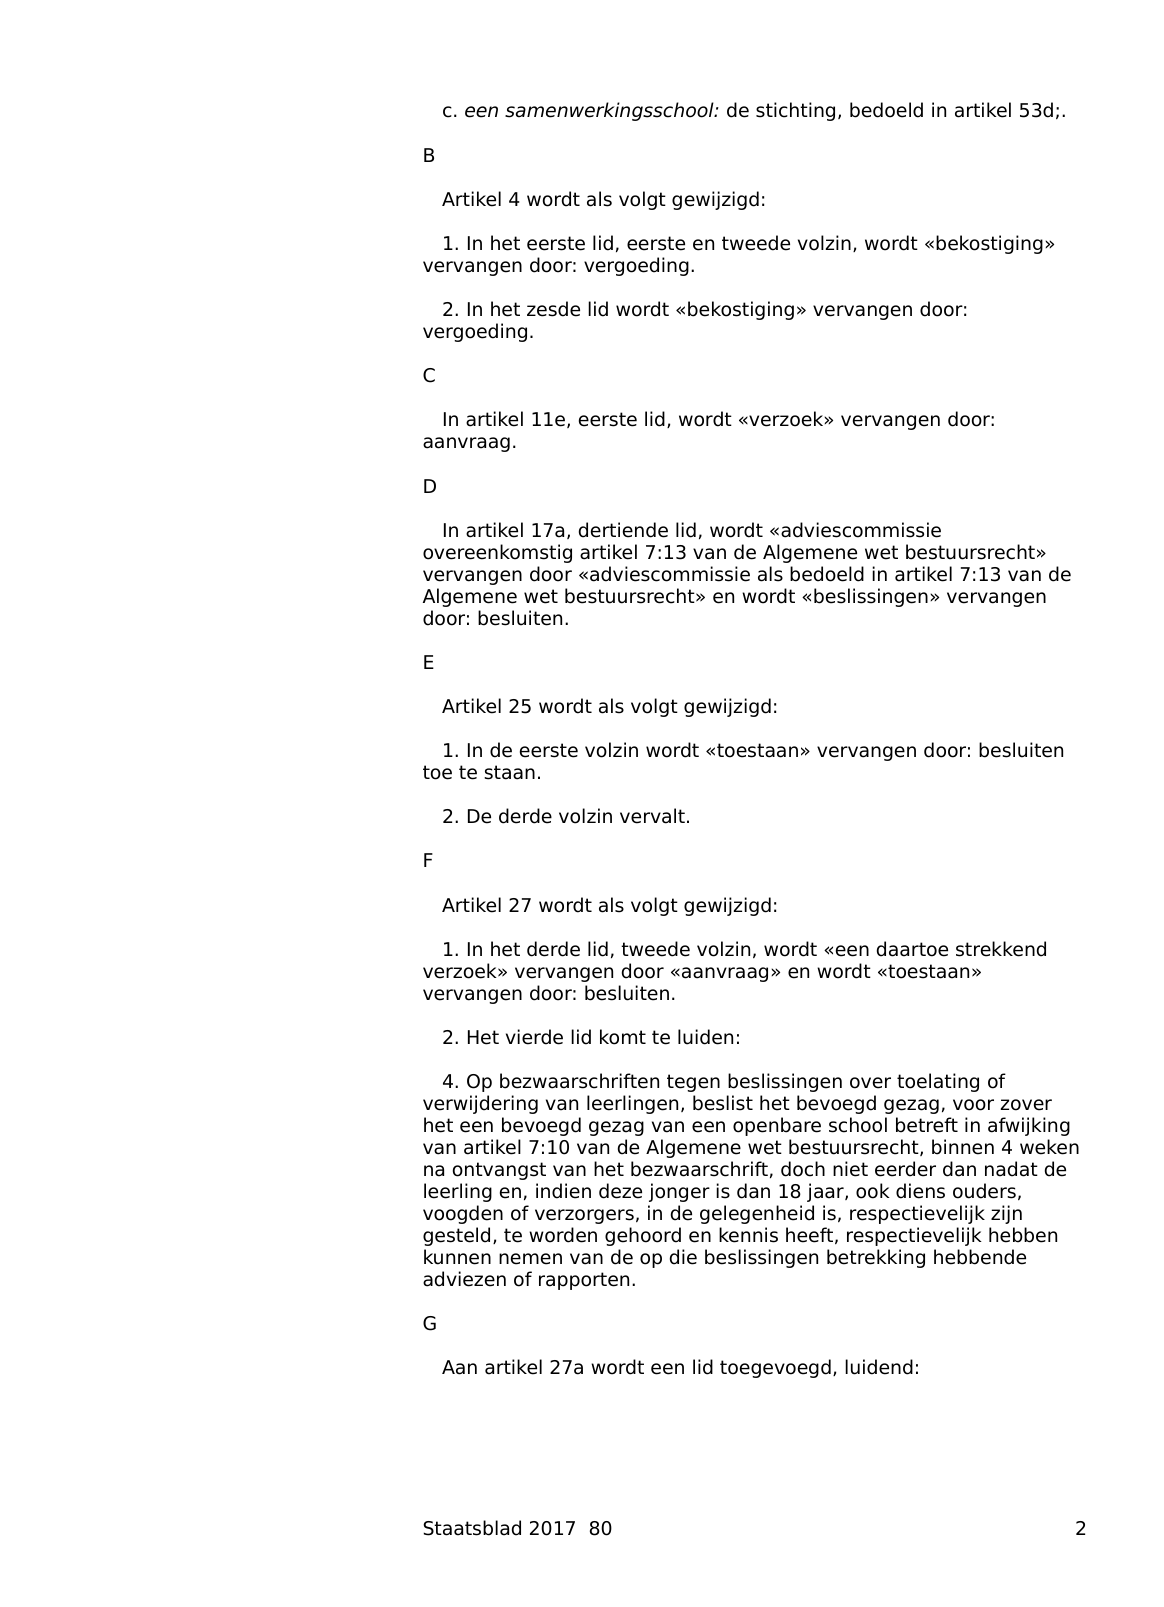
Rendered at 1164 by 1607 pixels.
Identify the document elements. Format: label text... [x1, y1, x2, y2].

text In artikel 17a, dertiende lid, wordt «adviescommissie overeenkomstig artikel 7:13 van de Algemene wet bestuursrecht» vervangen door «adviescommissie als bedoeld in artikel 7:13 van de Algemene wet bestuursrecht» en wordt «beslissingen» vervangen door: besluiten. [422, 520, 1087, 629]
text F [422, 850, 1087, 872]
text 1. In het eerste lid, eerste en tweede volzin, wordt «bekostiging» vervangen door: vergoeding. [422, 233, 1087, 277]
text 1. In het derde lid, tweede volzin, wordt «een daartoe strekkend verzoek» vervangen door «aanvraag» en wordt «toestaan» vervangen door: besluiten. [422, 939, 1087, 1005]
text 2. In het zesde lid wordt «bekostiging» vervangen door: vergoeding. [422, 299, 1087, 343]
text In artikel 11e, eerste lid, wordt «verzoek» vervangen door: aanvraag. [422, 409, 1087, 453]
text 4. Op bezwaarschriften tegen beslissingen over toelating of verwijdering van leerlingen, beslist het bevoegd gezag, voor zover het een bevoegd gezag van een openbare school betreft in afwijking van artikel 7:10 van de Algemene wet bestuursrecht, binnen 4 weken na ontvangst van het bezwaarschrift, doch niet eerder dan nadat de leerling en, indien deze jonger is dan 18 jaar, ook diens ouders, voogden of verzorgers, in de gelegenheid is, respectievelijk zijn gesteld, te worden gehoord en kennis heeft, respectievelijk hebben kunnen nemen van de op die beslissingen betrekking hebbende adviezen of rapporten. [422, 1071, 1087, 1291]
text B [422, 144, 1087, 167]
text Artikel 27 wordt als volgt gewijzigd: [422, 894, 1087, 917]
text 2. Het vierde lid komt te luiden: [422, 1027, 1087, 1049]
text E [422, 652, 1087, 674]
text Artikel 25 wordt als volgt gewijzigd: [422, 696, 1087, 718]
text D [422, 476, 1087, 497]
text Aan artikel 27a wordt een lid toegevoegd, luidend: [422, 1357, 1087, 1379]
text Artikel 4 wordt als volgt gewijzigd: [422, 189, 1087, 211]
text G [422, 1313, 1087, 1335]
text c. een samenwerkingsschool: de stichting, bedoeld in artikel 53d;. [422, 100, 1087, 122]
text 1. In de eerste volzin wordt «toestaan» vervangen door: besluiten toe te staan. [422, 740, 1087, 784]
text 2. De derde volzin vervalt. [422, 806, 1087, 828]
text C [422, 365, 1087, 387]
